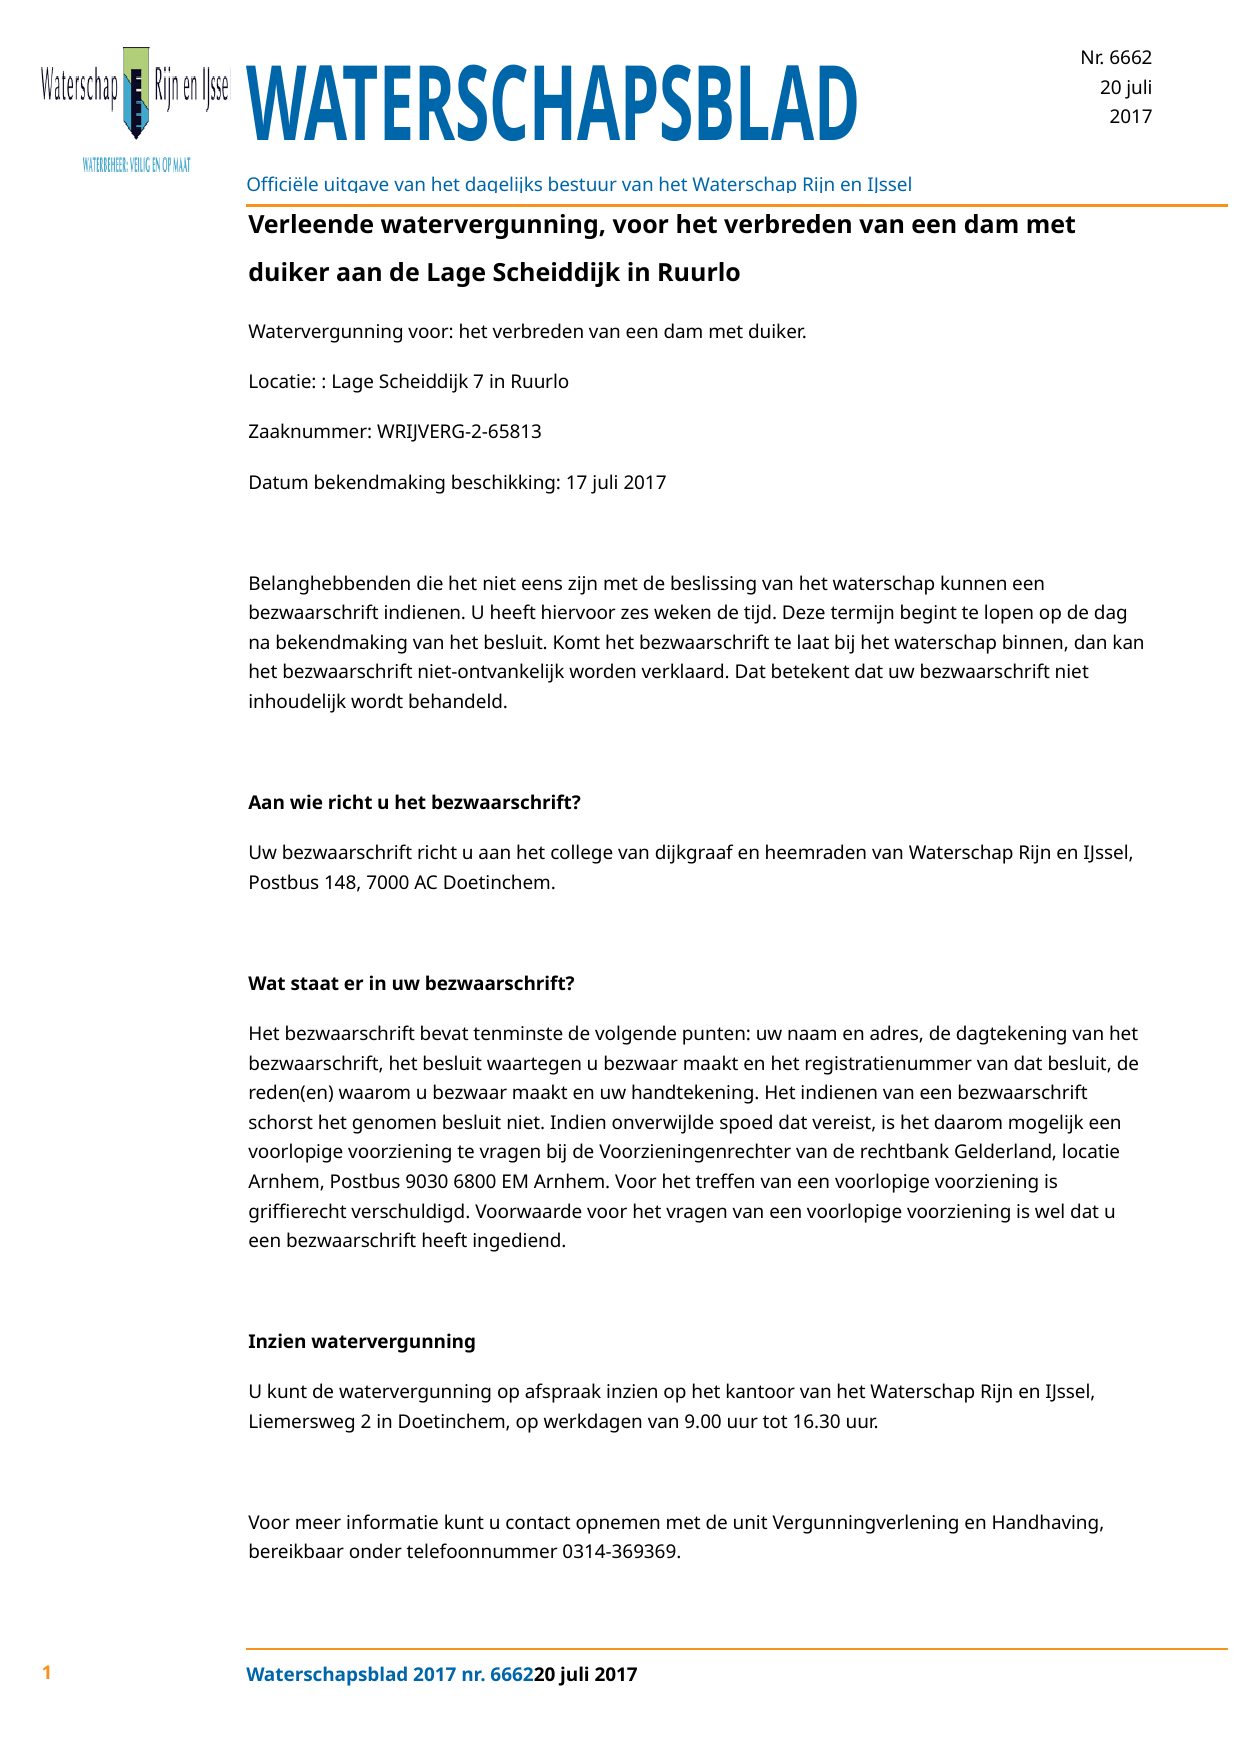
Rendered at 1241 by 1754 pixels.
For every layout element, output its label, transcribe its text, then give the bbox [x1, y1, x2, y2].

text Locatie: : Lage Scheiddijk 7 in Ruurlo [248, 368, 1152, 394]
text Voor meer informatie kunt u contact opnemen met de unit Vergunningverlening en Handhaving, bereikbaar onder telefoonnummer 0314-369369. [248, 1509, 1152, 1564]
text Aan wie richt u het bezwaarschrift? [248, 789, 1152, 815]
text U kunt de watervergunning op afspraak inzien op het kantoor van het Waterschap Rijn en IJssel, Liemersweg 2 in Doetinchem, op werkdagen van 9.00 uur tot 16.30 uur. [248, 1379, 1152, 1434]
text Inzien watervergunning [248, 1328, 1152, 1354]
text Wat staat er in uw bezwaarschrift? [248, 970, 1152, 996]
text Uw bezwaarschrift richt u aan het college van dijkgraaf en heemraden van Waterschap Rijn en IJssel, Postbus 148, 7000 AC Doetinchem. [248, 839, 1152, 895]
text Datum bekendmaking beschikking: 17 juli 2017 [248, 469, 1152, 495]
text Zaaknummer: WRIJVERG-2-65813 [248, 419, 1152, 444]
text Belanghebbenden die het niet eens zijn met de beslissing van het waterschap kunnen een bezwaarschrift indienen. U heeft hiervoor zes weken de tijd. Deze termijn begint te lopen op de dag na bekendmaking van het besluit. Komt het bezwaarschrift te laat bij het waterschap binnen, dan kan het bezwaarschrift niet-ontvankelijk worden verklaard. Dat betekent dat uw bezwaarschrift niet inhoudelijk wordt behandeld. [248, 570, 1152, 714]
picture [41, 47, 231, 172]
text Het bezwaarschrift bevat tenminste de volgende punten: uw naam en adres, de dagtekening van het bezwaarschrift, het besluit waartegen u bezwaar maakt en het registratienummer van dat besluit, de reden(en) waarom u bezwaar maakt en uw handtekening. Het indienen van een bezwaarschrift schorst het genomen besluit niet. Indien onverwijlde spoed dat vereist, is het daarom mogelijk een voorlopige voorziening te vragen bij de Voorzieningenrechter van de rechtbank Gelderland, locatie Arnhem, Postbus 9030 6800 EM Arnhem. Voor het treffen van een voorlopige voorziening is griffierecht verschuldigd. Voorwaarde voor het vragen van een voorlopige voorziening is wel dat u een bezwaarschrift heeft ingediend. [248, 1020, 1152, 1253]
text Watervergunning voor: het verbreden van een dam met duiker. [248, 318, 1152, 344]
text Verleende watervergunning, voor het verbreden van een dam met duiker aan de Lage Scheiddijk in Ruurlo [248, 207, 1152, 288]
